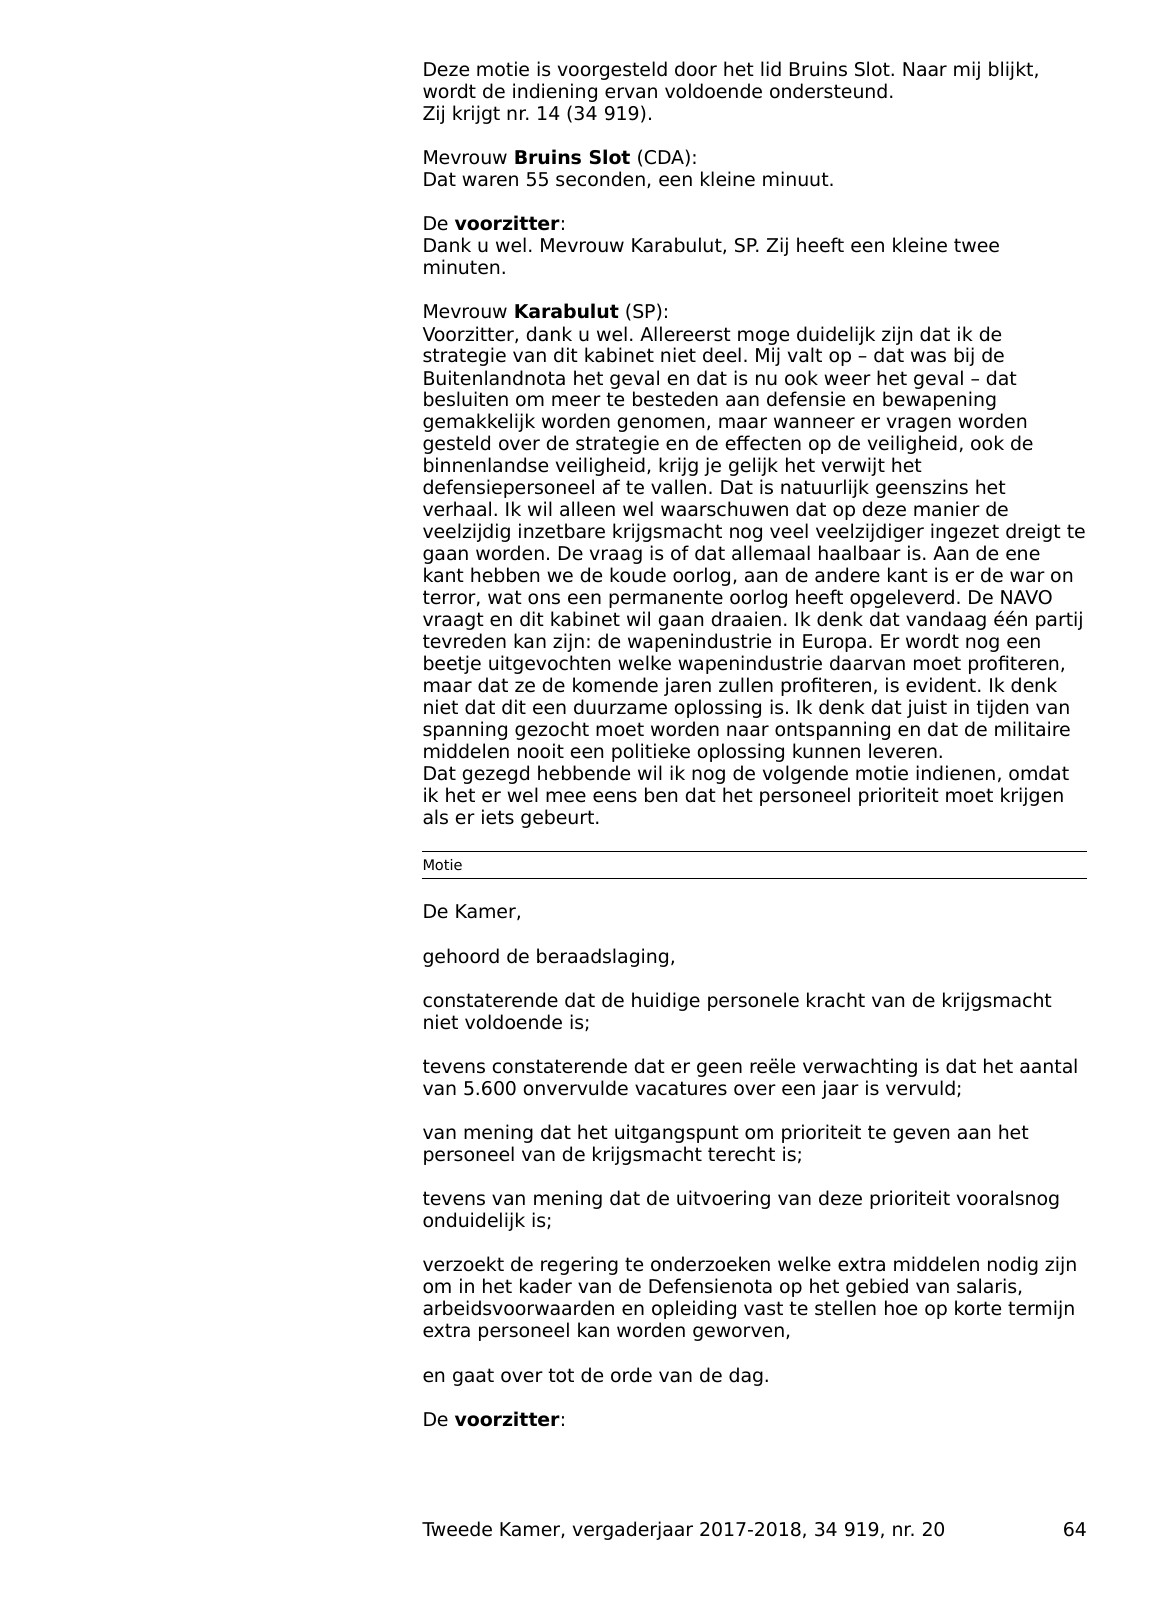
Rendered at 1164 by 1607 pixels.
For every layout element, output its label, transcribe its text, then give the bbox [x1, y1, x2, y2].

text Deze motie is voorgesteld door het lid Bruins Slot. Naar mij blijkt, wordt de indiening ervan voldoende ondersteund. [422, 59, 1087, 103]
text constaterende dat de huidige personele kracht van de krijgsmacht niet voldoende is; [422, 990, 1087, 1034]
text gehoord de beraadslaging, [422, 946, 1087, 968]
table_header Motie [422, 852, 1087, 878]
text Mevrouw Bruins Slot (CDA): [422, 147, 1087, 169]
text tevens constaterende dat er geen reële verwachting is dat het aantal van 5.600 onvervulde vacatures over een jaar is vervuld; [422, 1056, 1087, 1100]
text De voorzitter: [422, 213, 1087, 235]
text Dat gezegd hebbende wil ik nog de volgende motie indienen, omdat ik het er wel mee eens ben dat het personeel prioriteit moet krijgen als er iets gebeurt. [422, 763, 1087, 829]
text en gaat over tot de orde van de dag. [422, 1364, 1087, 1386]
text Mevrouw Karabulut (SP): [422, 301, 1087, 323]
text Dat waren 55 seconden, een kleine minuut. [422, 169, 1087, 191]
text Dank u wel. Mevrouw Karabulut, SP. Zij heeft een kleine twee minuten. [422, 235, 1087, 279]
text De Kamer, [422, 901, 1087, 923]
text van mening dat het uitgangspunt om prioriteit te geven aan het personeel van de krijgsmacht terecht is; [422, 1122, 1087, 1166]
text Zij krijgt nr. 14 (34 919). [422, 103, 1087, 125]
text verzoekt de regering te onderzoeken welke extra middelen nodig zijn om in het kader van de Defensienota op het gebied van salaris, arbeidsvoorwaarden en opleiding vast te stellen hoe op korte termijn extra personeel kan worden geworven, [422, 1254, 1087, 1342]
text De voorzitter: [422, 1409, 1087, 1431]
text tevens van mening dat de uitvoering van deze prioriteit vooralsnog onduidelijk is; [422, 1188, 1087, 1232]
text Voorzitter, dank u wel. Allereerst moge duidelijk zijn dat ik de strategie van dit kabinet niet deel. Mij valt op – dat was bij de Buitenlandnota het geval en dat is nu ook weer het geval – dat besluiten om meer te besteden aan defensie en bewapening gemakkelijk worden genomen, maar wanneer er vragen worden gesteld over de strategie en de effecten op de veiligheid, ook de binnenlandse veiligheid, krijg je gelijk het verwijt het defensiepersoneel af te vallen. Dat is natuurlijk geenszins het verhaal. Ik wil alleen wel waarschuwen dat op deze manier de veelzijdig inzetbare krijgsmacht nog veel veelzijdiger ingezet dreigt te gaan worden. De vraag is of dat allemaal haalbaar is. Aan de ene kant hebben we de koude oorlog, aan de andere kant is er de war on terror, wat ons een permanente oorlog heeft opgeleverd. De NAVO vraagt en dit kabinet wil gaan draaien. Ik denk dat vandaag één partij tevreden kan zijn: de wapenindustrie in Europa. Er wordt nog een beetje uitgevochten welke wapenindustrie daarvan moet profiteren, maar dat ze de komende jaren zullen profiteren, is evident. Ik denk niet dat dit een duurzame oplossing is. Ik denk dat juist in tijden van spanning gezocht moet worden naar ontspanning en dat de militaire middelen nooit een politieke oplossing kunnen leveren. [422, 323, 1087, 763]
